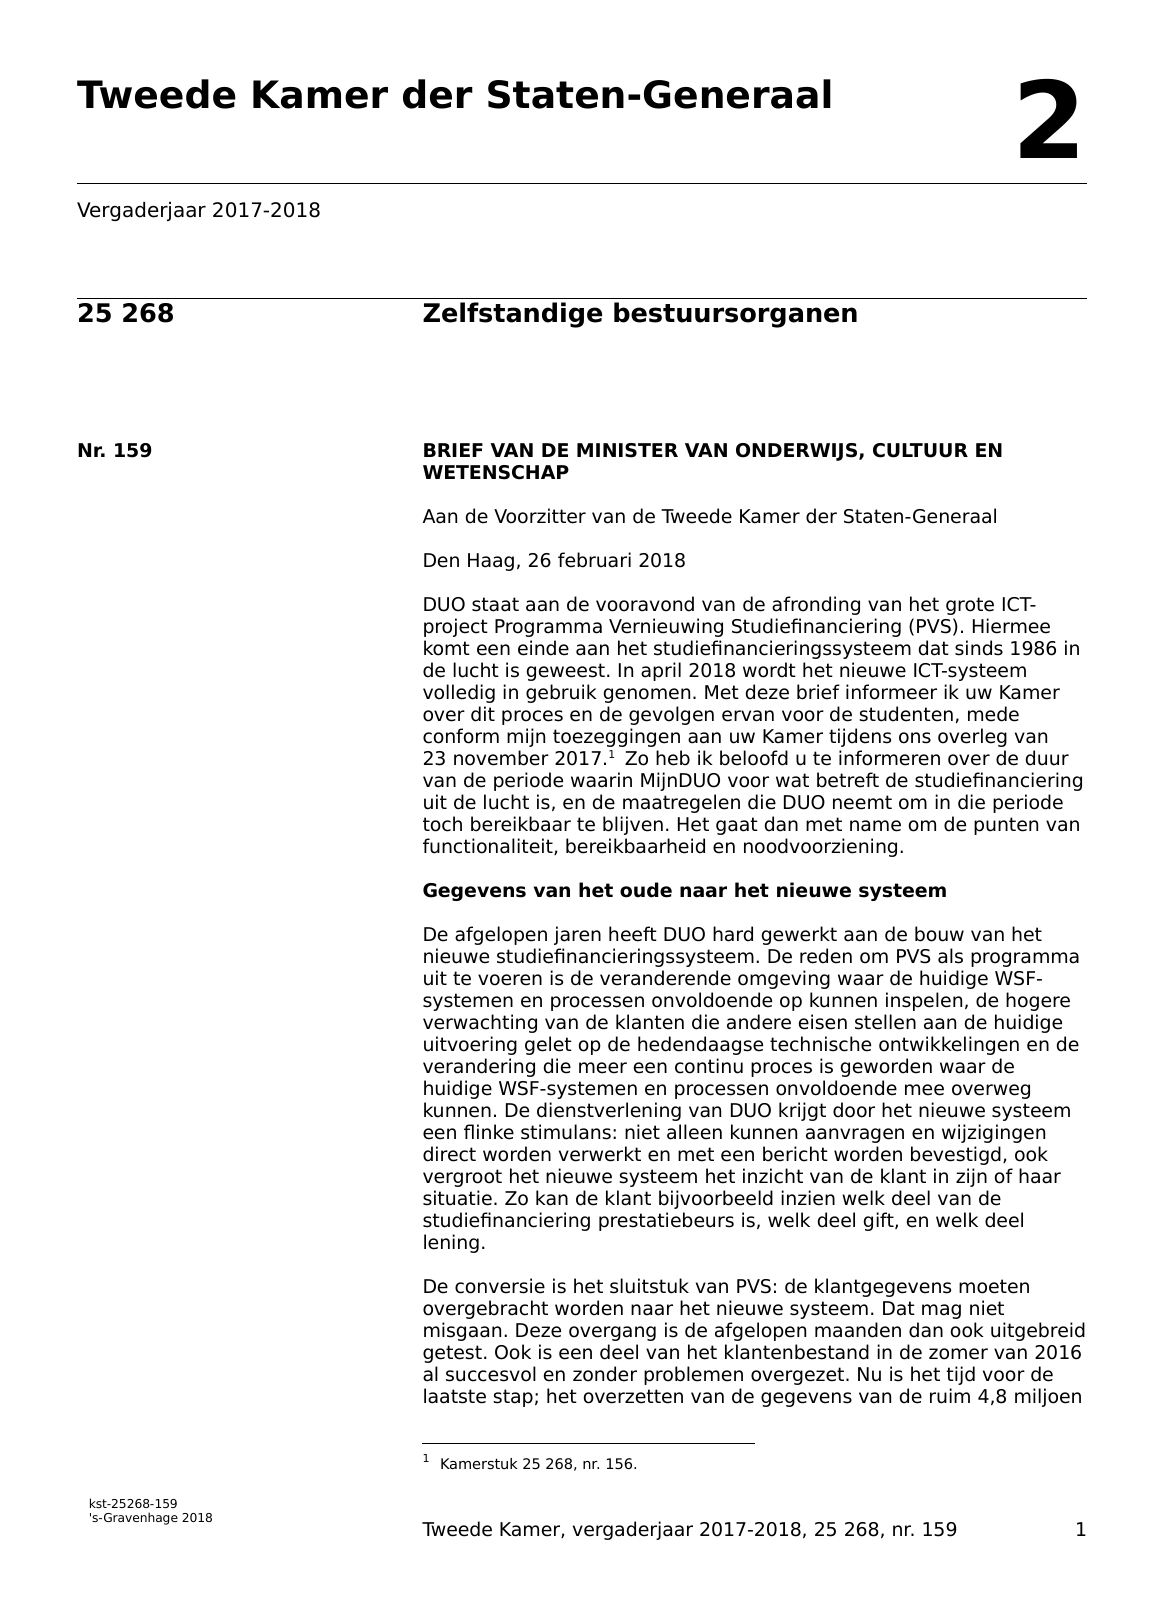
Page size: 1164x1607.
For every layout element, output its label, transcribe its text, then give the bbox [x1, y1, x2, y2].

subtitle Gegevens van het oude naar het nieuwe systeem [422, 880, 1087, 902]
text De conversie is het sluitstuk van PVS: de klantgegevens moeten overgebracht worden naar het nieuwe systeem. Dat mag niet misgaan. Deze overgang is de afgelopen maanden dan ook uitgebreid getest. Ook is een deel van het klantenbestand in de zomer van 2016 al succesvol en zonder problemen overgezet. Nu is het tijd voor de laatste stap; het overzetten van de gegevens van de ruim 4,8 miljoen [422, 1276, 1087, 1408]
text De afgelopen jaren heeft DUO hard gewerkt aan de bouw van het nieuwe studiefinancieringssysteem. De reden om PVS als programma uit te voeren is de veranderende omgeving waar de huidige WSF-systemen en processen onvoldoende op kunnen inspelen, de hogere verwachting van de klanten die andere eisen stellen aan de huidige uitvoering gelet op de hedendaagse technische ontwikkelingen en de verandering die meer een continu proces is geworden waar de huidige WSF-systemen en processen onvoldoende mee overweg kunnen. De dienstverlening van DUO krijgt door het nieuwe systeem een flinke stimulans: niet alleen kunnen aanvragen en wijzigingen direct worden verwerkt en met een bericht worden bevestigd, ook vergroot het nieuwe systeem het inzicht van de klant in zijn of haar situatie. Zo kan de klant bijvoorbeeld inzien welk deel van de studiefinanciering prestatiebeurs is, welk deel gift, en welk deel lening. [422, 924, 1087, 1254]
text Den Haag, 26 februari 2018 [422, 550, 1087, 572]
text kst-25268-159 [88, 1497, 323, 1511]
subtitle 25 268 Zelfstandige bestuursorganen [77, 299, 1087, 329]
text 's-Gravenhage 2018 [88, 1511, 323, 1525]
table_header 2 [886, 59, 1087, 183]
text Aan de Voorzitter van de Tweede Kamer der Staten-Generaal [422, 506, 1087, 528]
table_header Tweede Kamer der Staten-Generaal [77, 59, 886, 183]
subtitle Nr. 159 BRIEF VAN DE MINISTER VAN ONDERWIJS, CULTUUR EN WETENSCHAP [77, 440, 1087, 484]
text DUO staat aan de vooravond van de afronding van het grote ICT-project Programma Vernieuwing Studiefinanciering (PVS). Hiermee komt een einde aan het studiefinancieringssysteem dat sinds 1986 in de lucht is geweest. In april 2018 wordt het nieuwe ICT-systeem volledig in gebruik genomen. Met deze brief informeer ik uw Kamer over dit proces en de gevolgen ervan voor de studenten, mede conform mijn toezeggingen aan uw Kamer tijdens ons overleg van 23 november 2017. Zo heb ik beloofd u te informeren over de duur van de periode waarin MijnDUO voor wat betreft de studiefinanciering uit de lucht is, en de maatregelen die DUO neemt om in die periode toch bereikbaar te blijven. Het gaat dan met name om de punten van functionaliteit, bereikbaarheid en noodvoorziening. [422, 594, 1087, 858]
text Kamerstuk 25 268, nr. 156. [422, 1452, 1087, 1474]
table_cell Vergaderjaar 2017-2018 [77, 184, 1087, 298]
